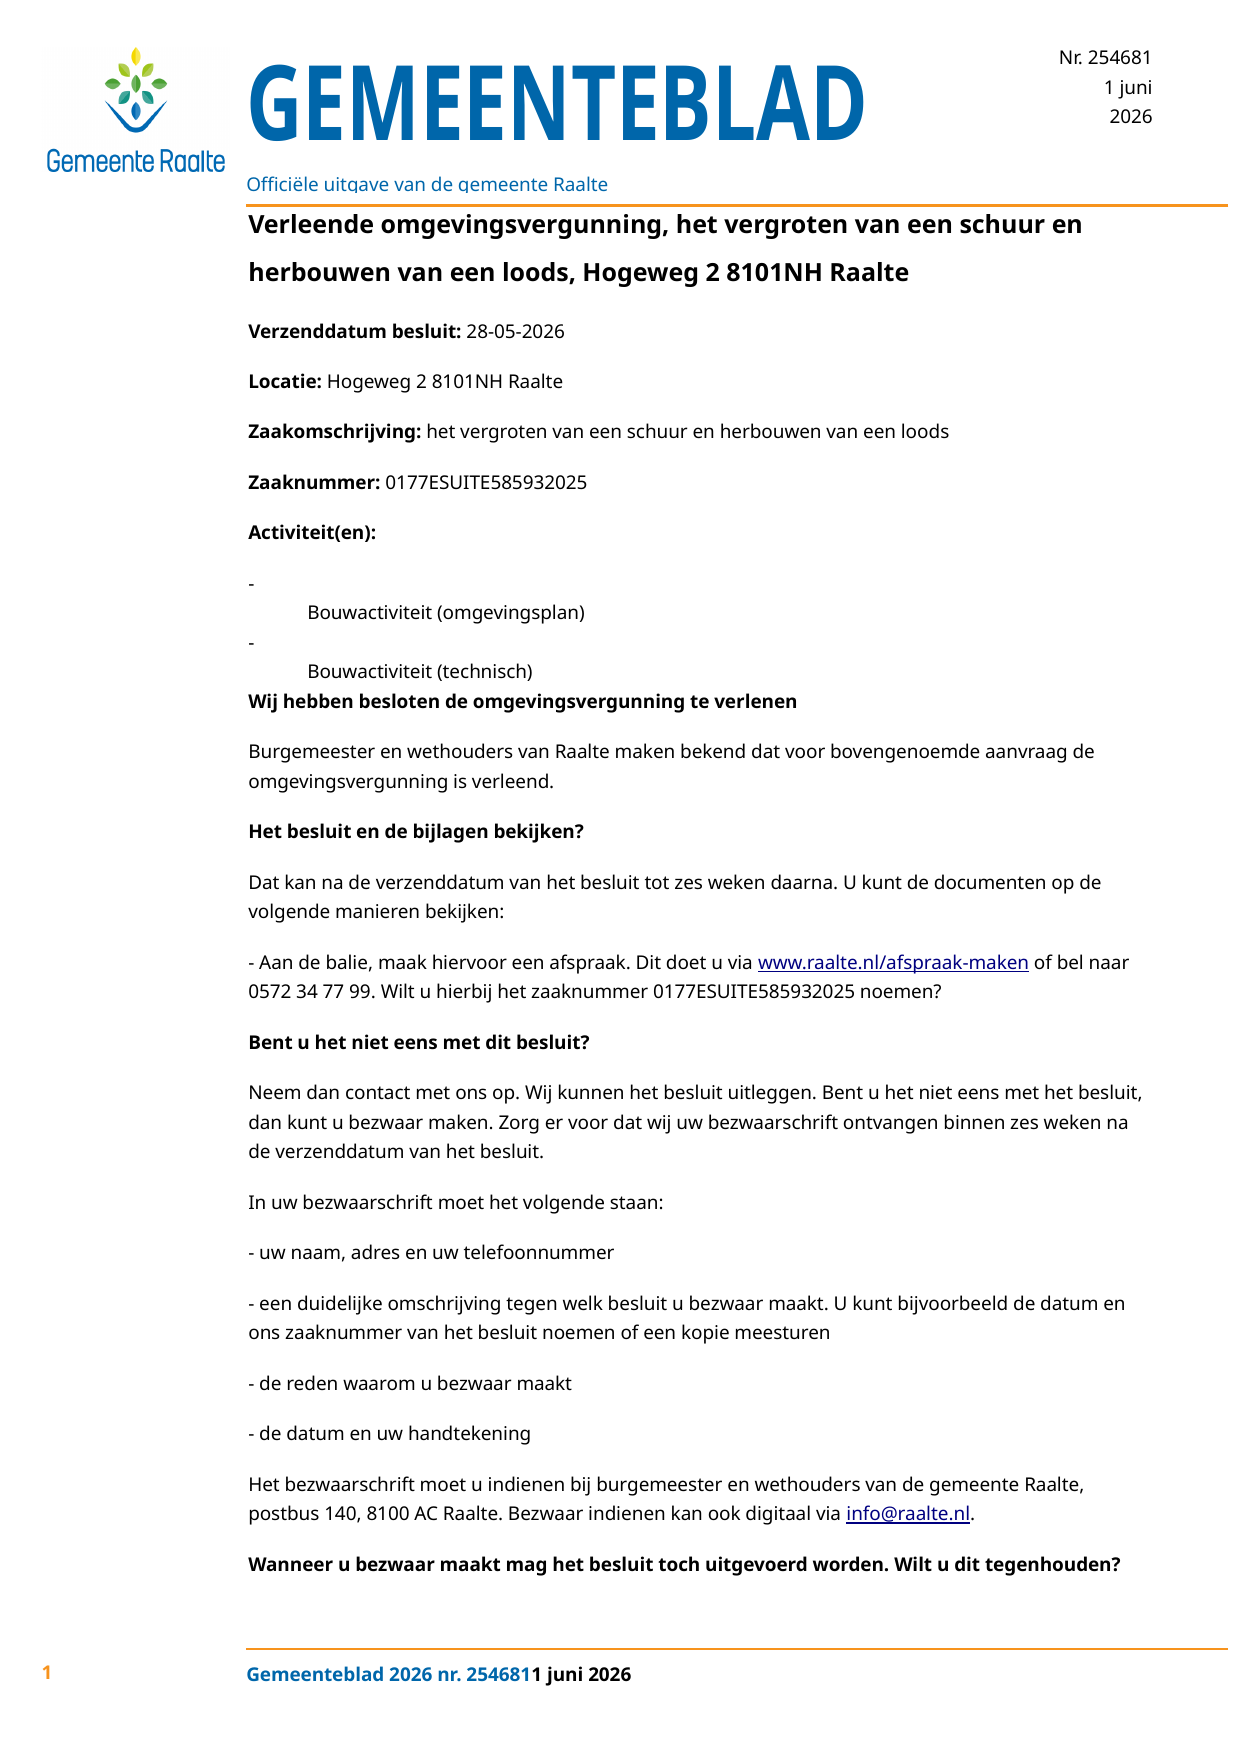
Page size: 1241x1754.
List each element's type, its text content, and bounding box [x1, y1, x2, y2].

text Verzenddatum besluit: 28-05-2026 [248, 318, 1152, 344]
text Neem dan contact met ons op. Wij kunnen het besluit uitleggen. Bent u het niet eens met het besluit, dan kunt u bezwaar maken. Zorg er voor dat wij uw bezwaarschrift ontvangen binnen zes weken na de verzenddatum van het besluit. [248, 1079, 1152, 1164]
text Het besluit en de bijlagen bekijken? [248, 819, 1152, 844]
text - de datum en uw handtekening [248, 1420, 1152, 1446]
text Burgemeester en wethouders van Raalte maken bekend dat voor bovengenoemde aanvraag de omgevingsvergunning is verleend. [248, 739, 1152, 794]
text - uw naam, adres en uw telefoonnummer [248, 1239, 1152, 1265]
text Zaaknummer: 0177ESUITE585932025 [248, 469, 1152, 495]
text Locatie: Hogeweg 2 8101NH Raalte [248, 368, 1152, 394]
text Wanneer u bezwaar maakt mag het besluit toch uitgevoerd worden. Wilt u dit tegenhouden? [248, 1551, 1152, 1577]
list Bouwactiviteit (technisch) [248, 659, 1152, 684]
text In uw bezwaarschrift moet het volgende staan: [248, 1189, 1152, 1215]
text Het bezwaarschrift moet u indienen bij burgemeester en wethouders van de gemeente Raalte, postbus 140, 8100 AC Raalte. Bezwaar indienen kan ook digitaal via info@raalte.nl. [248, 1471, 1152, 1526]
text Verleende omgevingsvergunning, het vergroten van een schuur en herbouwen van een loods, Hogeweg 2 8101NH Raalte [248, 207, 1152, 288]
text - een duidelijke omschrijving tegen welk besluit u bezwaar maakt. U kunt bijvoorbeeld de datum en ons zaaknummer van het besluit noemen of een kopie meesturen [248, 1290, 1152, 1345]
text - de reden waarom u bezwaar maakt [248, 1370, 1152, 1396]
text - Aan de balie, maak hiervoor een afspraak. Dit doet u via www.raalte.nl/afspraak-maken of bel naar 0572 34 77 99. Wilt u hierbij het zaaknummer 0177ESUITE585932025 noemen? [248, 949, 1152, 1004]
picture [41, 47, 231, 172]
text Dat kan na de verzenddatum van het besluit tot zes weken daarna. U kunt de documenten op de volgende manieren bekijken: [248, 869, 1152, 924]
list Bouwactiviteit (omgevingsplan) [248, 599, 1152, 625]
text Wij hebben besloten de omgevingsvergunning te verlenen [248, 688, 1152, 714]
text Activiteit(en): [248, 519, 1152, 545]
text Bent u het niet eens met dit besluit? [248, 1029, 1152, 1055]
text Zaakomschrijving: het vergroten van een schuur en herbouwen van een loods [248, 419, 1152, 444]
